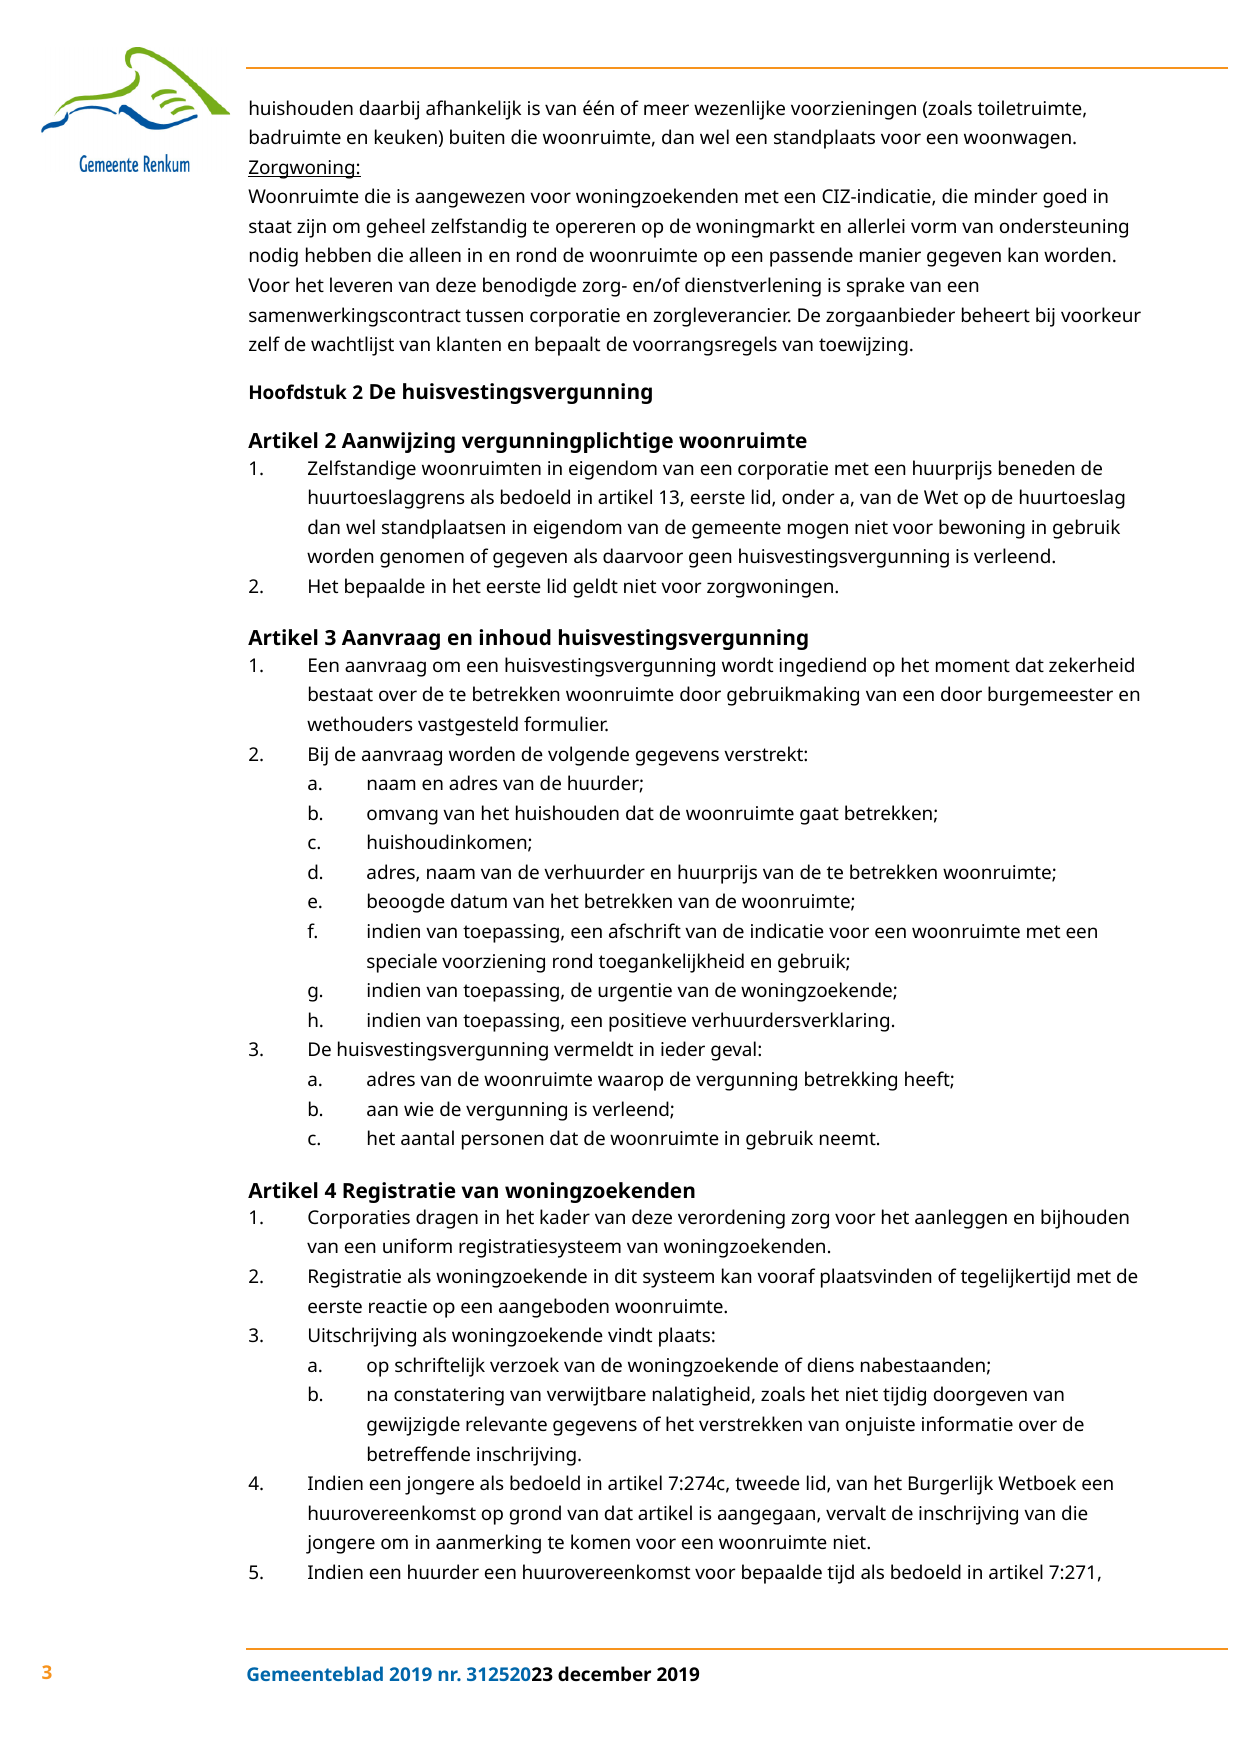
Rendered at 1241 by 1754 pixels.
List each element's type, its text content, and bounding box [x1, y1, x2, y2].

text Artikel 2 Aanwijzing vergunningplichtige woonruimte [248, 426, 1152, 455]
list indien van toepassing, een afschrift van de indicatie voor een woonruimte met een speciale voorziening rond toegankelijkheid en gebruik; [307, 918, 1152, 973]
list Registratie als woningzoekende in dit systeem kan vooraf plaatsvinden of tegelijkertijd met de eerste reactie op een aangeboden woonruimte. [248, 1263, 1152, 1319]
list omvang van het huishouden dat de woonruimte gaat betrekken; [307, 800, 1152, 826]
list Zelfstandige woonruimten in eigendom van een corporatie met een huurprijs beneden de huurtoeslaggrens als bedoeld in artikel 13, eerste lid, onder a, van de Wet op de huurtoeslag dan wel standplaatsen in eigendom van de gemeente mogen niet voor bewoning in gebruik worden genomen of gegeven als daarvoor geen huisvestingsvergunning is verleend. [248, 455, 1152, 569]
list adres van de woonruimte waarop de vergunning betrekking heeft; [307, 1066, 1152, 1092]
text Hoofdstuk 2 De huisvestingsvergunning [248, 377, 1152, 406]
list naam en adres van de huurder; [307, 770, 1152, 796]
list het aantal personen dat de woonruimte in gebruik neemt. [307, 1125, 1152, 1151]
list Uitschrijving als woningzoekende vindt plaats: [248, 1322, 1152, 1348]
list Een aanvraag om een huisvestingsvergunning wordt ingediend op het moment dat zekerheid bestaat over de te betrekken woonruimte door gebruikmaking van een door burgemeester en wethouders vastgesteld formulier. [248, 652, 1152, 737]
text Woonruimte die is aangewezen voor woningzoekenden met een CIZ-indicatie, die minder goed in staat zijn om geheel zelfstandig te opereren op de woningmarkt en allerlei vorm van ondersteuning nodig hebben die alleen in en rond de woonruimte op een passende manier gegeven kan worden. Voor het leveren van deze benodigde zorg- en/of dienstverlening is sprake van een samenwerkingscontract tussen corporatie en zorgleverancier. De zorgaanbieder beheert bij voorkeur zelf de wachtlijst van klanten en bepaalt de voorrangsregels van toewijzing. [248, 183, 1152, 357]
list indien van toepassing, een positieve verhuurdersverklaring. [307, 1007, 1152, 1033]
list indien van toepassing, de urgentie van de woningzoekende; [307, 977, 1152, 1003]
list Indien een jongere als bedoeld in artikel 7:274c, tweede lid, van het Burgerlijk Wetboek een huurovereenkomst op grond van dat artikel is aangegaan, vervalt de inschrijving van die jongere om in aanmerking te komen voor een woonruimte niet. [248, 1470, 1152, 1555]
list Indien een huurder een huurovereenkomst voor bepaalde tijd als bedoeld in artikel 7:271, [248, 1559, 1152, 1585]
list na constatering van verwijtbare nalatigheid, zoals het niet tijdig doorgeven van gewijzigde relevante gegevens of het verstrekken van onjuiste informatie over de betreffende inschrijving. [307, 1382, 1152, 1467]
list op schriftelijk verzoek van de woningzoekende of diens nabestaanden; [307, 1352, 1152, 1378]
text Zorgwoning: [248, 154, 1152, 180]
list De huisvestingsvergunning vermeldt in ieder geval: [248, 1037, 1152, 1062]
list Bij de aanvraag worden de volgende gegevens verstrekt: [248, 741, 1152, 766]
text Artikel 3 Aanvraag en inhoud huisvestingsvergunning [248, 623, 1152, 652]
text huishouden daarbij afhankelijk is van één of meer wezenlijke voorzieningen (zoals toiletruimte, badruimte en keuken) buiten die woonruimte, dan wel een standplaats voor een woonwagen. [248, 95, 1152, 150]
list huishoudinkomen; [307, 829, 1152, 855]
list aan wie de vergunning is verleend; [307, 1096, 1152, 1121]
list Corporaties dragen in het kader van deze verordening zorg voor het aanleggen en bijhouden van een uniform registratiesysteem van woningzoekenden. [248, 1204, 1152, 1259]
list Het bepaalde in het eerste lid geldt niet voor zorgwoningen. [248, 573, 1152, 599]
text Artikel 4 Registratie van woningzoekenden [248, 1176, 1152, 1204]
list beoogde datum van het betrekken van de woonruimte; [307, 889, 1152, 914]
list adres, naam van de verhuurder en huurprijs van de te betrekken woonruimte; [307, 859, 1152, 885]
picture [41, 47, 231, 172]
